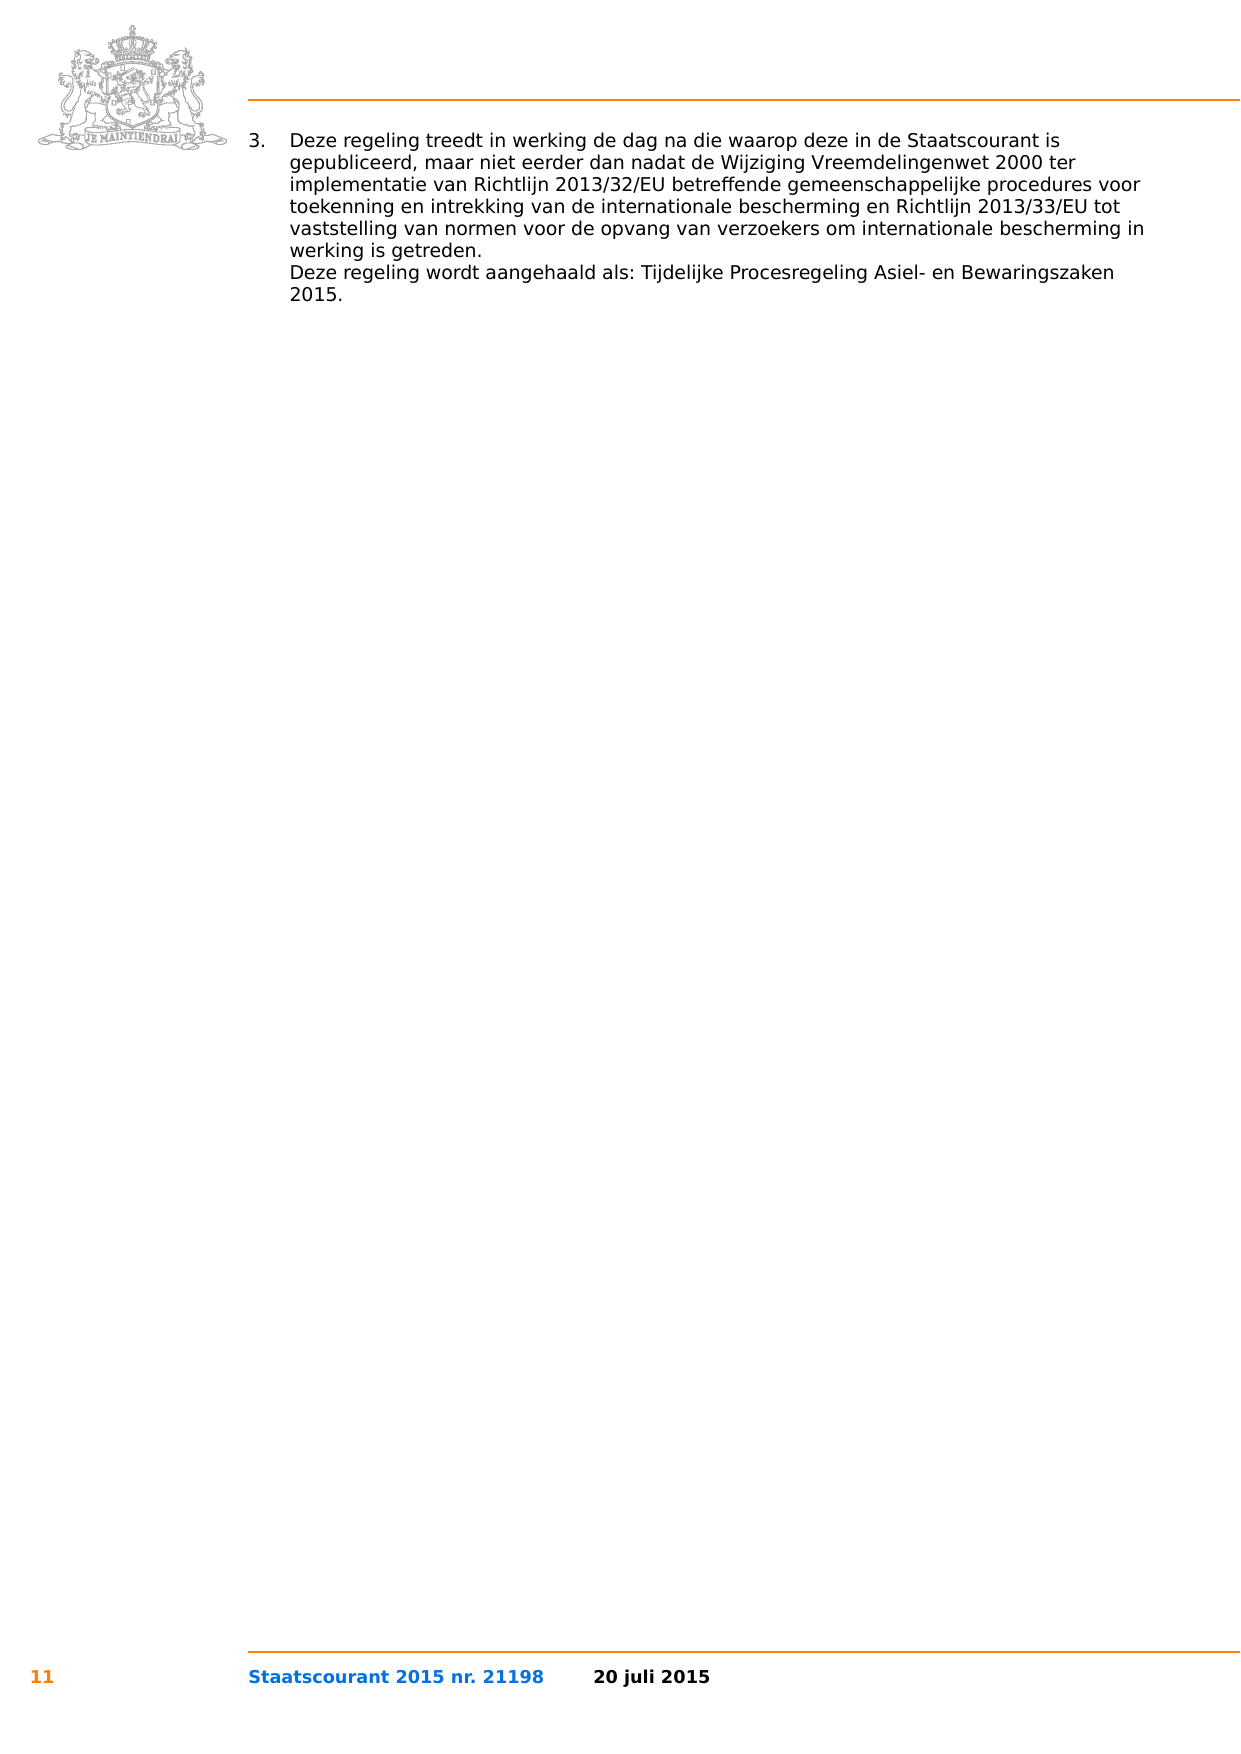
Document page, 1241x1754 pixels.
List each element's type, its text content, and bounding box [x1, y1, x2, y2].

text Deze regeling wordt aangehaald als: Tijdelijke Procesregeling Asiel- en Bewaringszaken 2015. [289, 262, 1163, 306]
text 3. Deze regeling treedt in werking de dag na die waarop deze in de Staatscourant is gepubliceerd, maar niet eerder dan nadat de Wijziging Vreemdelingenwet 2000 ter implementatie van Richtlijn 2013/32/EU betreffende gemeenschappelijke procedures voor toekenning en intrekking van de internationale bescherming en Richtlijn 2013/33/EU tot vaststelling van normen voor de opvang van verzoekers om internationale bescherming in werking is getreden. [248, 130, 1163, 262]
picture [38, 25, 227, 150]
